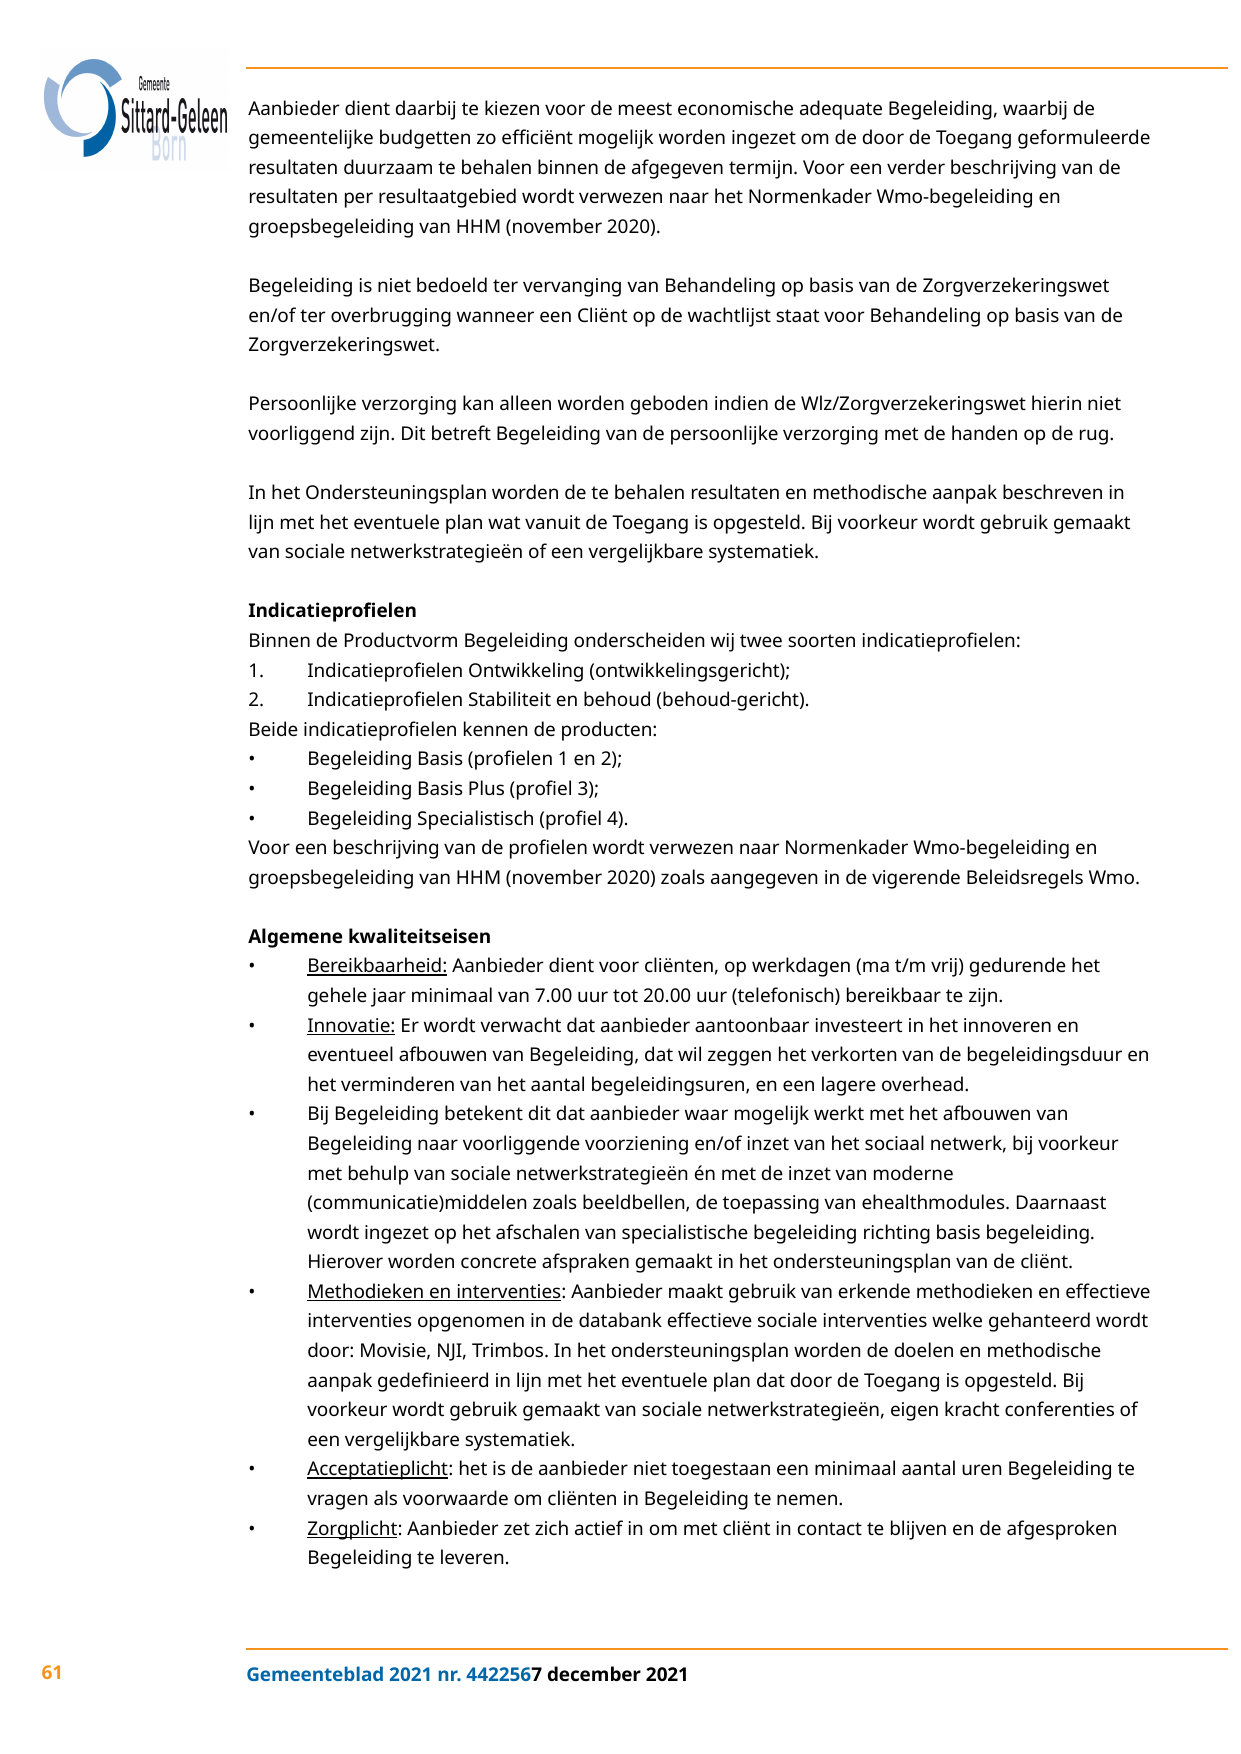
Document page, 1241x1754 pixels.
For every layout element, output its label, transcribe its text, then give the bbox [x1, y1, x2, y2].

text Voor een beschrijving van de profielen wordt verwezen naar Normenkader Wmo-begeleiding en groepsbegeleiding van HHM (november 2020) zoals aangegeven in de vigerende Beleidsregels Wmo. [248, 834, 1152, 890]
text Indicatieprofielen [248, 598, 1152, 623]
text Algemene kwaliteitseisen [248, 923, 1152, 949]
text In het Ondersteuningsplan worden de te behalen resultaten en methodische aanpak beschreven in lijn met het eventuele plan wat vanuit de Toegang is opgesteld. Bij voorkeur wordt gebruik gemaakt van sociale netwerkstrategieën of een vergelijkbare systematiek. [248, 479, 1152, 564]
list Methodieken en interventies: Aanbieder maakt gebruik van erkende methodieken en effectieve interventies opgenomen in de databank effectieve sociale interventies welke gehanteerd wordt door: Movisie, NJI, Trimbos. In het ondersteuningsplan worden de doelen en methodische aanpak gedefinieerd in lijn met het eventuele plan dat door de Toegang is opgesteld. Bij voorkeur wordt gebruik gemaakt van sociale netwerkstrategieën, eigen kracht conferenties of een vergelijkbare systematiek. [248, 1278, 1152, 1452]
list Acceptatieplicht: het is de aanbieder niet toegestaan een minimaal aantal uren Begeleiding te vragen als voorwaarde om cliënten in Begeleiding te nemen. [248, 1456, 1152, 1511]
list Innovatie: Er wordt verwacht dat aanbieder aantoonbaar investeert in het innoveren en eventueel afbouwen van Begeleiding, dat wil zeggen het verkorten van de begeleidingsduur en het verminderen van het aantal begeleidingsuren, en een lagere overhead. [248, 1012, 1152, 1097]
list Bij Begeleiding betekent dit dat aanbieder waar mogelijk werkt met het afbouwen van Begeleiding naar voorliggende voorziening en/of inzet van het sociaal netwerk, bij voorkeur met behulp van sociale netwerkstrategieën én met de inzet van moderne (communicatie)middelen zoals beeldbellen, de toepassing van ehealthmodules. Daarnaast wordt ingezet op het afschalen van specialistische begeleiding richting basis begeleiding. Hierover worden concrete afspraken gemaakt in het ondersteuningsplan van de cliënt. [248, 1101, 1152, 1274]
picture [41, 47, 231, 172]
text Begeleiding is niet bedoeld ter vervanging van Behandeling op basis van de Zorgverzekeringswet en/of ter overbrugging wanneer een Cliënt op de wachtlijst staat voor Behandeling op basis van de Zorgverzekeringswet. [248, 272, 1152, 357]
list Begeleiding Basis (profielen 1 en 2); [248, 746, 1152, 771]
text Beide indicatieprofielen kennen de producten: [248, 716, 1152, 742]
list Bereikbaarheid: Aanbieder dient voor cliënten, op werkdagen (ma t/m vrij) gedurende het gehele jaar minimaal van 7.00 uur tot 20.00 uur (telefonisch) bereikbaar te zijn. [248, 953, 1152, 1008]
text Aanbieder dient daarbij te kiezen voor de meest economische adequate Begeleiding, waarbij de gemeentelijke budgetten zo efficiënt mogelijk worden ingezet om de door de Toegang geformuleerde resultaten duurzaam te behalen binnen de afgegeven termijn. Voor een verder beschrijving van de resultaten per resultaatgebied wordt verwezen naar het Normenkader Wmo-begeleiding en groepsbegeleiding van HHM (november 2020). [248, 95, 1152, 239]
list Indicatieprofielen Ontwikkeling (ontwikkelingsgericht); [248, 657, 1152, 683]
text Binnen de Productvorm Begeleiding onderscheiden wij twee soorten indicatieprofielen: [248, 627, 1152, 653]
list Indicatieprofielen Stabiliteit en behoud (behoud-gericht). [248, 686, 1152, 712]
list Begeleiding Specialistisch (profiel 4). [248, 805, 1152, 831]
text Persoonlijke verzorging kan alleen worden geboden indien de Wlz/Zorgverzekeringswet hierin niet voorliggend zijn. Dit betreft Begeleiding van de persoonlijke verzorging met de handen op de rug. [248, 391, 1152, 446]
list Begeleiding Basis Plus (profiel 3); [248, 775, 1152, 801]
list Zorgplicht: Aanbieder zet zich actief in om met cliënt in contact te blijven en de afgesproken Begeleiding te leveren. [248, 1515, 1152, 1570]
